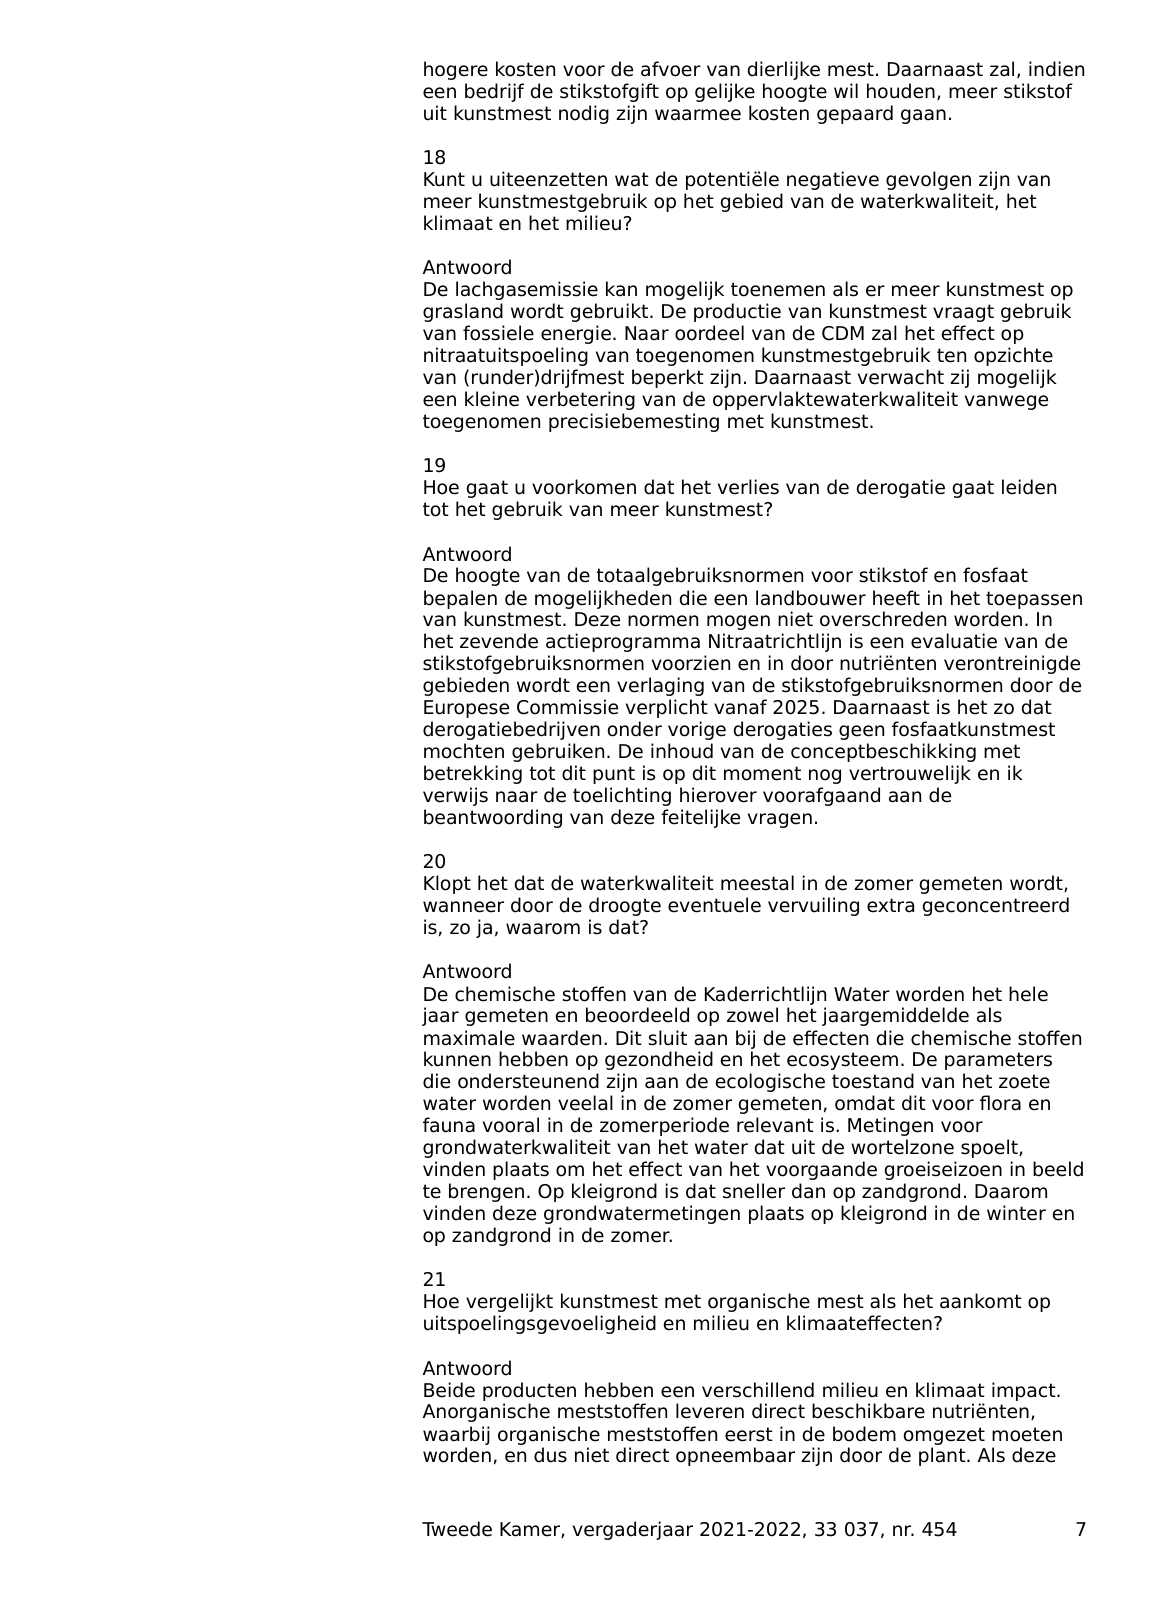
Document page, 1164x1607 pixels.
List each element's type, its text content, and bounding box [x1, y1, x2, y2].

text 20 [422, 851, 1087, 873]
text De lachgasemissie kan mogelijk toenemen als er meer kunstmest op grasland wordt gebruikt. De productie van kunstmest vraagt gebruik van fossiele energie. Naar oordeel van de CDM zal het effect op nitraatuitspoeling van toegenomen kunstmestgebruik ten opzichte van (runder)drijfmest beperkt zijn. Daarnaast verwacht zij mogelijk een kleine verbetering van de oppervlaktewaterkwaliteit vanwege toegenomen precisiebemesting met kunstmest. [422, 279, 1087, 433]
text Kunt u uiteenzetten wat de potentiële negatieve gevolgen zijn van meer kunstmestgebruik op het gebied van de waterkwaliteit, het klimaat en het milieu? [422, 169, 1087, 235]
text 19 [422, 455, 1087, 477]
text 18 [422, 147, 1087, 169]
text Antwoord [422, 961, 1087, 983]
text Klopt het dat de waterkwaliteit meestal in de zomer gemeten wordt, wanneer door de droogte eventuele vervuiling extra geconcentreerd is, zo ja, waarom is dat? [422, 873, 1087, 939]
text Beide producten hebben een verschillend milieu en klimaat impact. Anorganische meststoffen leveren direct beschikbare nutriënten, waarbij organische meststoffen eerst in de bodem omgezet moeten worden, en dus niet direct opneembaar zijn door de plant. Als deze [422, 1379, 1087, 1467]
text De hoogte van de totaalgebruiksnormen voor stikstof en fosfaat bepalen de mogelijkheden die een landbouwer heeft in het toepassen van kunstmest. Deze normen mogen niet overschreden worden. In het zevende actieprogramma Nitraatrichtlijn is een evaluatie van de stikstofgebruiksnormen voorzien en in door nutriënten verontreinigde gebieden wordt een verlaging van de stikstofgebruiksnormen door de Europese Commissie verplicht vanaf 2025. Daarnaast is het zo dat derogatiebedrijven onder vorige derogaties geen fosfaatkunstmest mochten gebruiken. De inhoud van de conceptbeschikking met betrekking tot dit punt is op dit moment nog vertrouwelijk en ik verwijs naar de toelichting hierover voorafgaand aan de beantwoording van deze feitelijke vragen. [422, 565, 1087, 829]
text Hoe gaat u voorkomen dat het verlies van de derogatie gaat leiden tot het gebruik van meer kunstmest? [422, 477, 1087, 521]
text Antwoord [422, 257, 1087, 279]
text Antwoord [422, 543, 1087, 565]
text Hoe vergelijkt kunstmest met organische mest als het aankomt op uitspoelingsgevoeligheid en milieu en klimaateffecten? [422, 1291, 1087, 1335]
text De chemische stoffen van de Kaderrichtlijn Water worden het hele jaar gemeten en beoordeeld op zowel het jaargemiddelde als maximale waarden. Dit sluit aan bij de effecten die chemische stoffen kunnen hebben op gezondheid en het ecosysteem. De parameters die ondersteunend zijn aan de ecologische toestand van het zoete water worden veelal in de zomer gemeten, omdat dit voor flora en fauna vooral in de zomerperiode relevant is. Metingen voor grondwaterkwaliteit van het water dat uit de wortelzone spoelt, vinden plaats om het effect van het voorgaande groeiseizoen in beeld te brengen. Op kleigrond is dat sneller dan op zandgrond. Daarom vinden deze grondwatermetingen plaats op kleigrond in de winter en op zandgrond in de zomer. [422, 983, 1087, 1247]
text hogere kosten voor de afvoer van dierlijke mest. Daarnaast zal, indien een bedrijf de stikstofgift op gelijke hoogte wil houden, meer stikstof uit kunstmest nodig zijn waarmee kosten gepaard gaan. [422, 59, 1087, 125]
text 21 [422, 1269, 1087, 1291]
text Antwoord [422, 1357, 1087, 1379]
